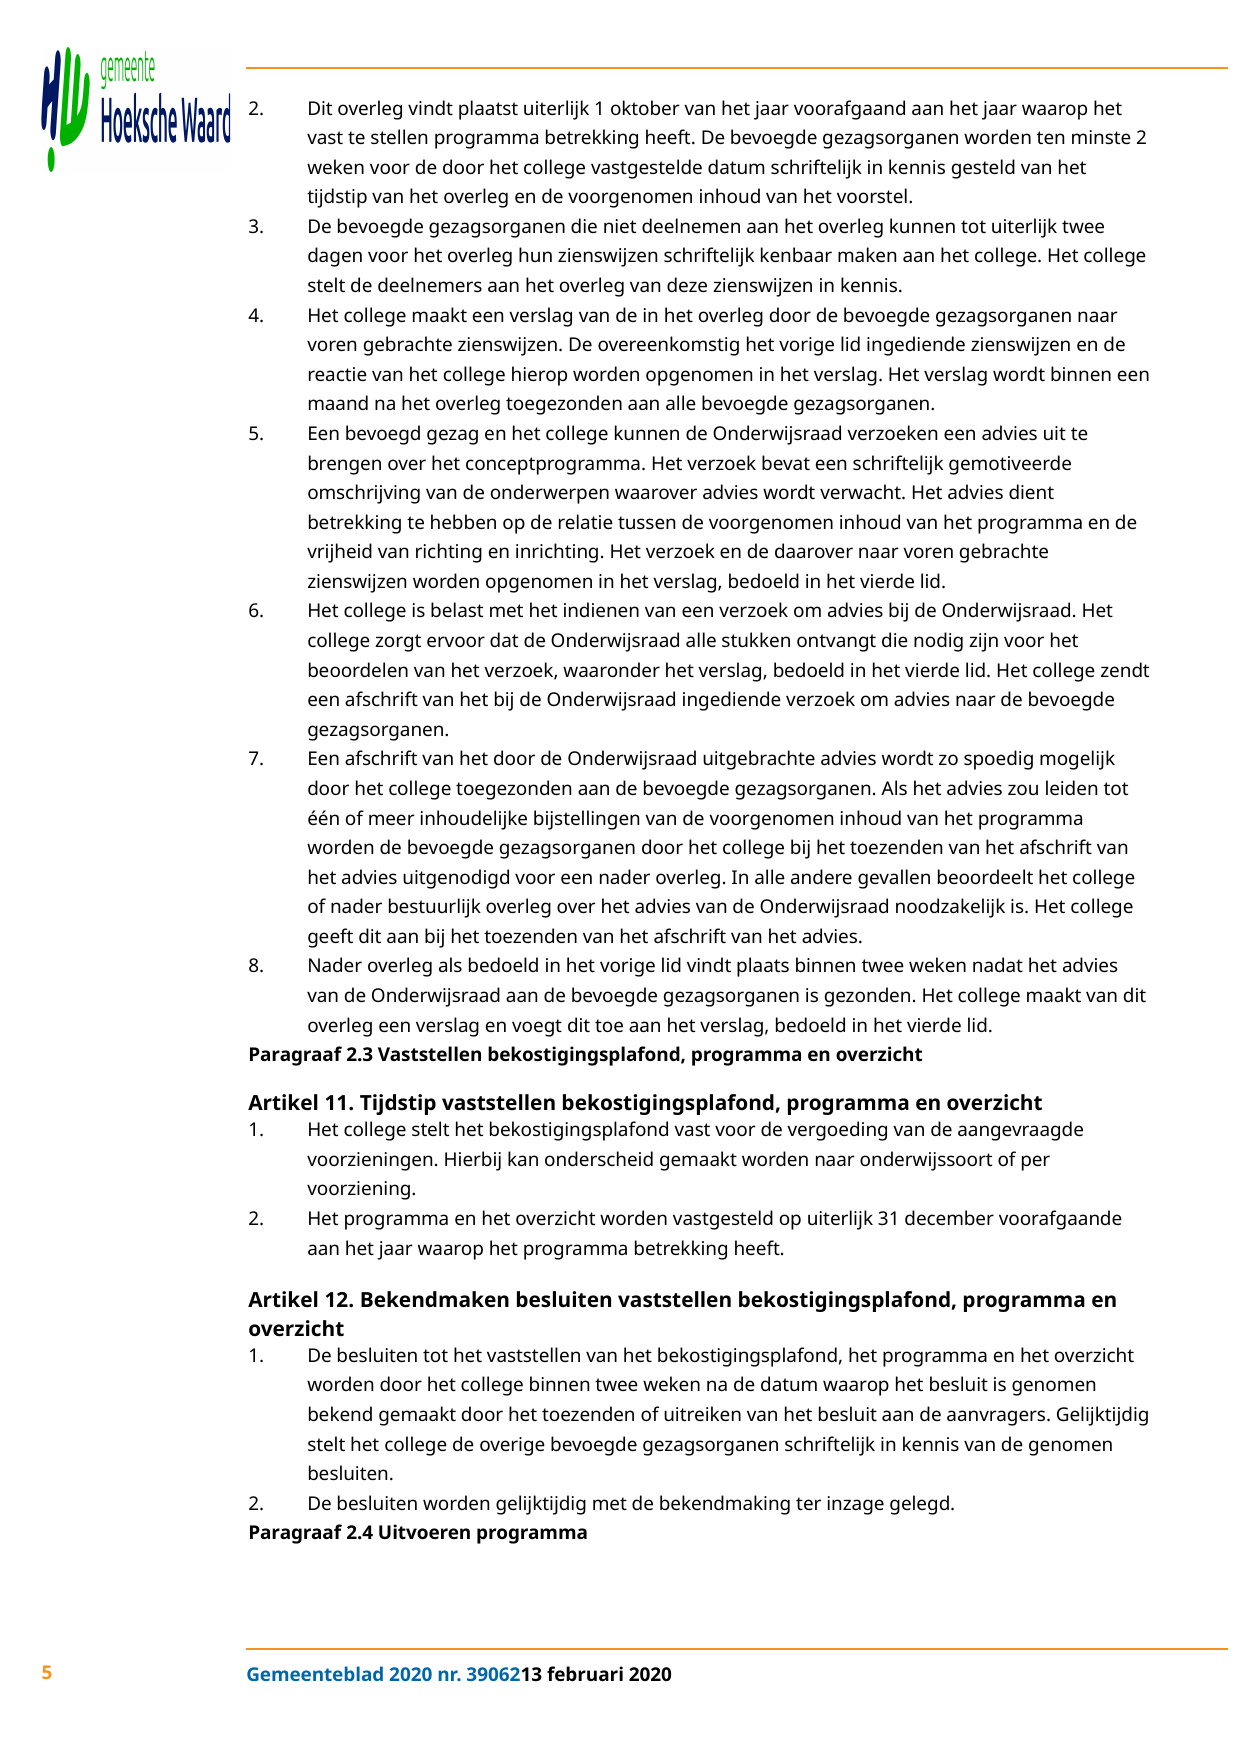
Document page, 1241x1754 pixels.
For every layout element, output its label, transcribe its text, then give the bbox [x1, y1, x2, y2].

text Paragraaf 2.3 Vaststellen bekostigingsplafond, programma en overzicht [248, 1041, 1152, 1067]
list De bevoegde gezagsorganen die niet deelnemen aan het overleg kunnen tot uiterlijk twee dagen voor het overleg hun zienswijzen schriftelijk kenbaar maken aan het college. Het college stelt de deelnemers aan het overleg van deze zienswijzen in kennis. [248, 213, 1152, 298]
text Artikel 11. Tijdstip vaststellen bekostigingsplafond, programma en overzicht [248, 1088, 1152, 1116]
list Een bevoegd gezag en het college kunnen de Onderwijsraad verzoeken een advies uit te brengen over het conceptprogramma. Het verzoek bevat een schriftelijk gemotiveerde omschrijving van de onderwerpen waarover advies wordt verwacht. Het advies dient betrekking te hebben op de relatie tussen de voorgenomen inhoud van het programma en de vrijheid van richting en inrichting. Het verzoek en de daarover naar voren gebrachte zienswijzen worden opgenomen in het verslag, bedoeld in het vierde lid. [248, 420, 1152, 594]
text Paragraaf 2.4 Uitvoeren programma [248, 1519, 1152, 1545]
list Het programma en het overzicht worden vastgesteld op uiterlijk 31 december voorafgaande aan het jaar waarop het programma betrekking heeft. [248, 1205, 1152, 1261]
list Een afschrift van het door de Onderwijsraad uitgebrachte advies wordt zo spoedig mogelijk door het college toegezonden aan de bevoegde gezagsorganen. Als het advies zou leiden tot één of meer inhoudelijke bijstellingen van de voorgenomen inhoud van het programma worden de bevoegde gezagsorganen door het college bij het toezenden van het afschrift van het advies uitgenodigd voor een nader overleg. In alle andere gevallen beoordeelt het college of nader bestuurlijk overleg over het advies van de Onderwijsraad noodzakelijk is. Het college geeft dit aan bij het toezenden van het afschrift van het advies. [248, 746, 1152, 949]
list De besluiten worden gelijktijdig met de bekendmaking ter inzage gelegd. [248, 1490, 1152, 1516]
list Het college is belast met het indienen van een verzoek om advies bij de Onderwijsraad. Het college zorgt ervoor dat de Onderwijsraad alle stukken ontvangt die nodig zijn voor het beoordelen van het verzoek, waaronder het verslag, bedoeld in het vierde lid. Het college zendt een afschrift van het bij de Onderwijsraad ingediende verzoek om advies naar de bevoegde gezagsorganen. [248, 598, 1152, 742]
text Artikel 12. Bekendmaken besluiten vaststellen bekostigingsplafond, programma en overzicht [248, 1285, 1152, 1342]
list Nader overleg als bedoeld in het vorige lid vindt plaats binnen twee weken nadat het advies van de Onderwijsraad aan de bevoegde gezagsorganen is gezonden. Het college maakt van dit overleg een verslag en voegt dit toe aan het verslag, bedoeld in het vierde lid. [248, 953, 1152, 1038]
list Dit overleg vindt plaatst uiterlijk 1 oktober van het jaar voorafgaand aan het jaar waarop het vast te stellen programma betrekking heeft. De bevoegde gezagsorganen worden ten minste 2 weken voor de door het college vastgestelde datum schriftelijk in kennis gesteld van het tijdstip van het overleg en de voorgenomen inhoud van het voorstel. [248, 95, 1152, 209]
picture [41, 47, 231, 172]
list Het college stelt het bekostigingsplafond vast voor de vergoeding van de aangevraagde voorzieningen. Hierbij kan onderscheid gemaakt worden naar onderwijssoort of per voorziening. [248, 1116, 1152, 1201]
list De besluiten tot het vaststellen van het bekostigingsplafond, het programma en het overzicht worden door het college binnen twee weken na de datum waarop het besluit is genomen bekend gemaakt door het toezenden of uitreiken van het besluit aan de aanvragers. Gelijktijdig stelt het college de overige bevoegde gezagsorganen schriftelijk in kennis van de genomen besluiten. [248, 1342, 1152, 1486]
list Het college maakt een verslag van de in het overleg door de bevoegde gezagsorganen naar voren gebrachte zienswijzen. De overeenkomstig het vorige lid ingediende zienswijzen en de reactie van het college hierop worden opgenomen in het verslag. Het verslag wordt binnen een maand na het overleg toegezonden aan alle bevoegde gezagsorganen. [248, 302, 1152, 416]
